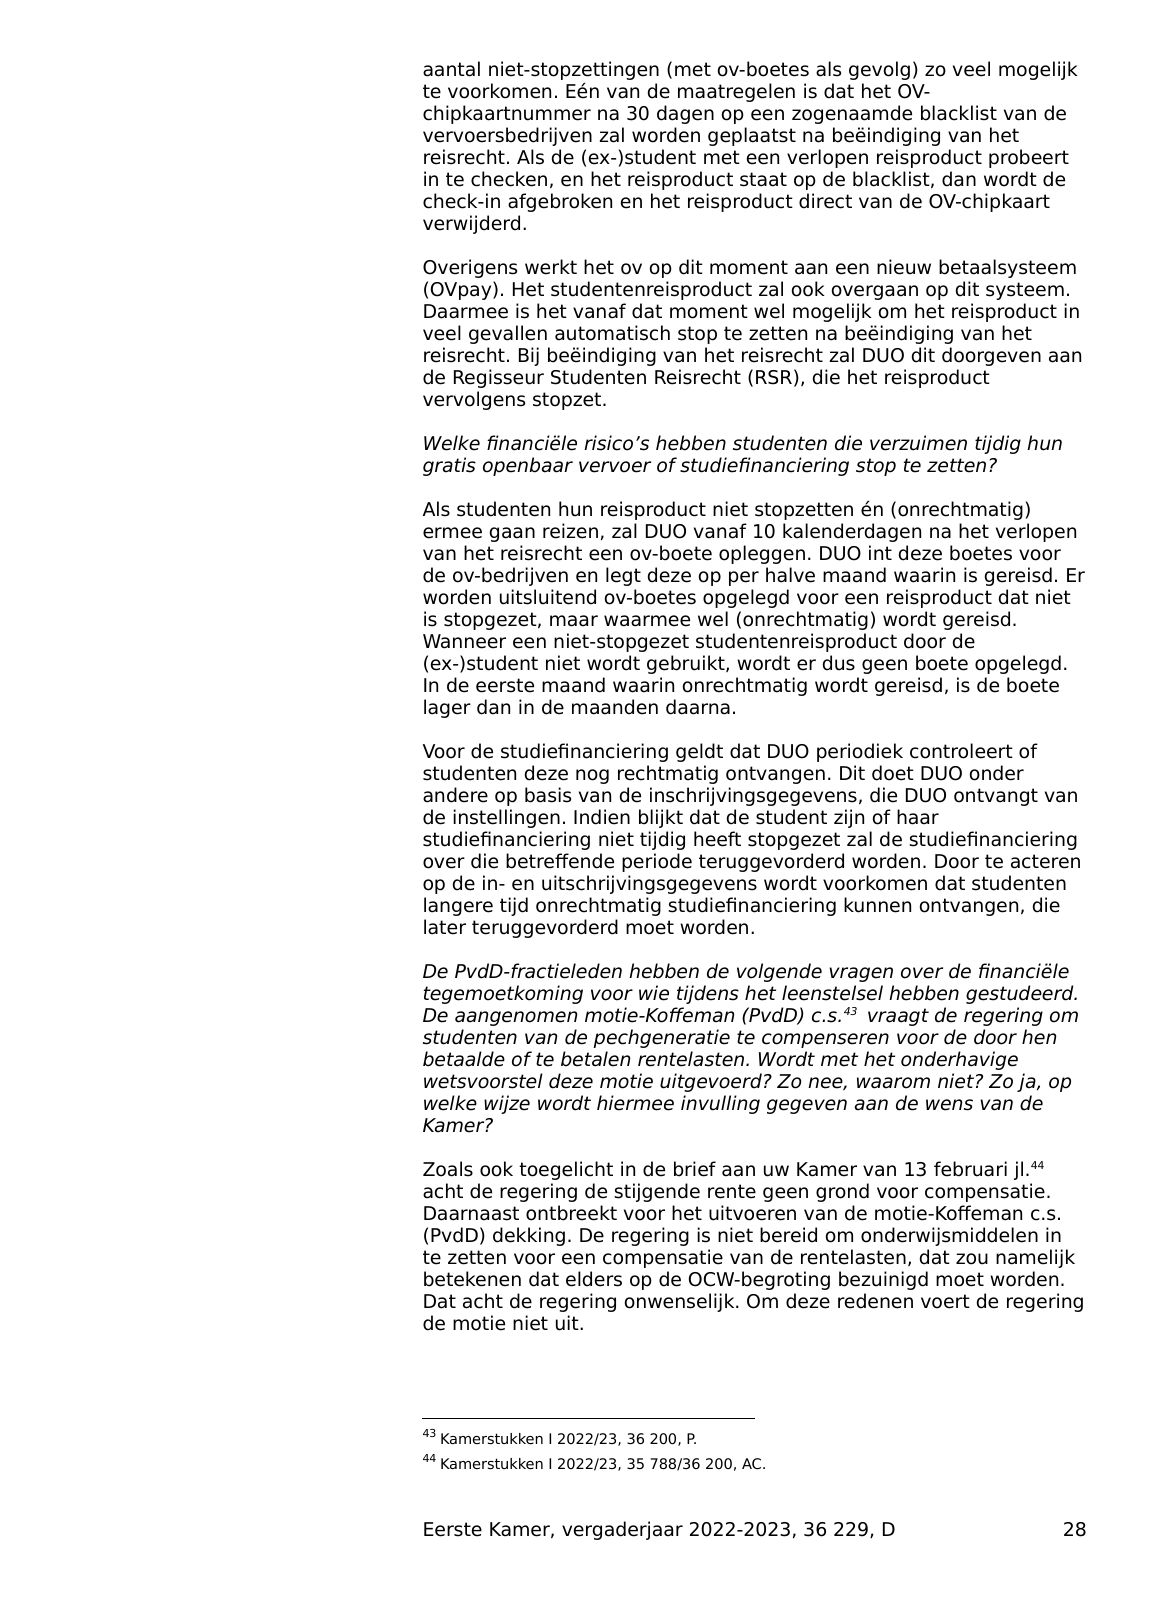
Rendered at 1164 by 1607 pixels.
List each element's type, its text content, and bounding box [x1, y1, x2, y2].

text Zoals ook toegelicht in de brief aan uw Kamer van 13 februari jl. acht de regering de stijgende rente geen grond voor compensatie. Daarnaast ontbreekt voor het uitvoeren van de motie-Koffeman c.s. (PvdD) dekking. De regering is niet bereid om onderwijsmiddelen in te zetten voor een compensatie van de rentelasten, dat zou namelijk betekenen dat elders op de OCW-begroting bezuinigd moet worden. Dat acht de regering onwenselijk. Om deze redenen voert de regering de motie niet uit. [422, 1159, 1087, 1335]
text Als studenten hun reisproduct niet stopzetten én (onrechtmatig) ermee gaan reizen, zal DUO vanaf 10 kalenderdagen na het verlopen van het reisrecht een ov-boete opleggen. DUO int deze boetes voor de ov-bedrijven en legt deze op per halve maand waarin is gereisd. Er worden uitsluitend ov-boetes opgelegd voor een reisproduct dat niet is stopgezet, maar waarmee wel (onrechtmatig) wordt gereisd. Wanneer een niet-stopgezet studentenreisproduct door de (ex-)student niet wordt gebruikt, wordt er dus geen boete opgelegd. In de eerste maand waarin onrechtmatig wordt gereisd, is de boete lager dan in de maanden daarna. [422, 499, 1087, 719]
text Welke financiële risico’s hebben studenten die verzuimen tijdig hun gratis openbaar vervoer of studiefinanciering stop te zetten? [422, 433, 1087, 477]
text Kamerstukken I 2022/23, 36 200, P. [422, 1427, 1087, 1449]
text Overigens werkt het ov op dit moment aan een nieuw betaalsysteem (OVpay). Het studentenreisproduct zal ook overgaan op dit systeem. Daarmee is het vanaf dat moment wel mogelijk om het reisproduct in veel gevallen automatisch stop te zetten na beëindiging van het reisrecht. Bij beëindiging van het reisrecht zal DUO dit doorgeven aan de Regisseur Studenten Reisrecht (RSR), die het reisproduct vervolgens stopzet. [422, 257, 1087, 411]
text De PvdD-fractieleden hebben de volgende vragen over de financiële tegemoetkoming voor wie tijdens het leenstelsel hebben gestudeerd. De aangenomen motie-Koffeman (PvdD) c.s. vraagt de regering om studenten van de pechgeneratie te compenseren voor de door hen betaalde of te betalen rentelasten. Wordt met het onderhavige wetsvoorstel deze motie uitgevoerd? Zo nee, waarom niet? Zo ja, op welke wijze wordt hiermee invulling gegeven aan de wens van de Kamer? [422, 961, 1087, 1137]
text Kamerstukken I 2022/23, 35 788/36 200, AC. [422, 1452, 1087, 1474]
text aantal niet-stopzettingen (met ov-boetes als gevolg) zo veel mogelijk te voorkomen. Eén van de maatregelen is dat het OV-chipkaartnummer na 30 dagen op een zogenaamde blacklist van de vervoersbedrijven zal worden geplaatst na beëindiging van het reisrecht. Als de (ex-)student met een verlopen reisproduct probeert in te checken, en het reisproduct staat op de blacklist, dan wordt de check-in afgebroken en het reisproduct direct van de OV-chipkaart verwijderd. [422, 59, 1087, 235]
text Voor de studiefinanciering geldt dat DUO periodiek controleert of studenten deze nog rechtmatig ontvangen. Dit doet DUO onder andere op basis van de inschrijvingsgegevens, die DUO ontvangt van de instellingen. Indien blijkt dat de student zijn of haar studiefinanciering niet tijdig heeft stopgezet zal de studiefinanciering over die betreffende periode teruggevorderd worden. Door te acteren op de in- en uitschrijvingsgegevens wordt voorkomen dat studenten langere tijd onrechtmatig studiefinanciering kunnen ontvangen, die later teruggevorderd moet worden. [422, 741, 1087, 939]
